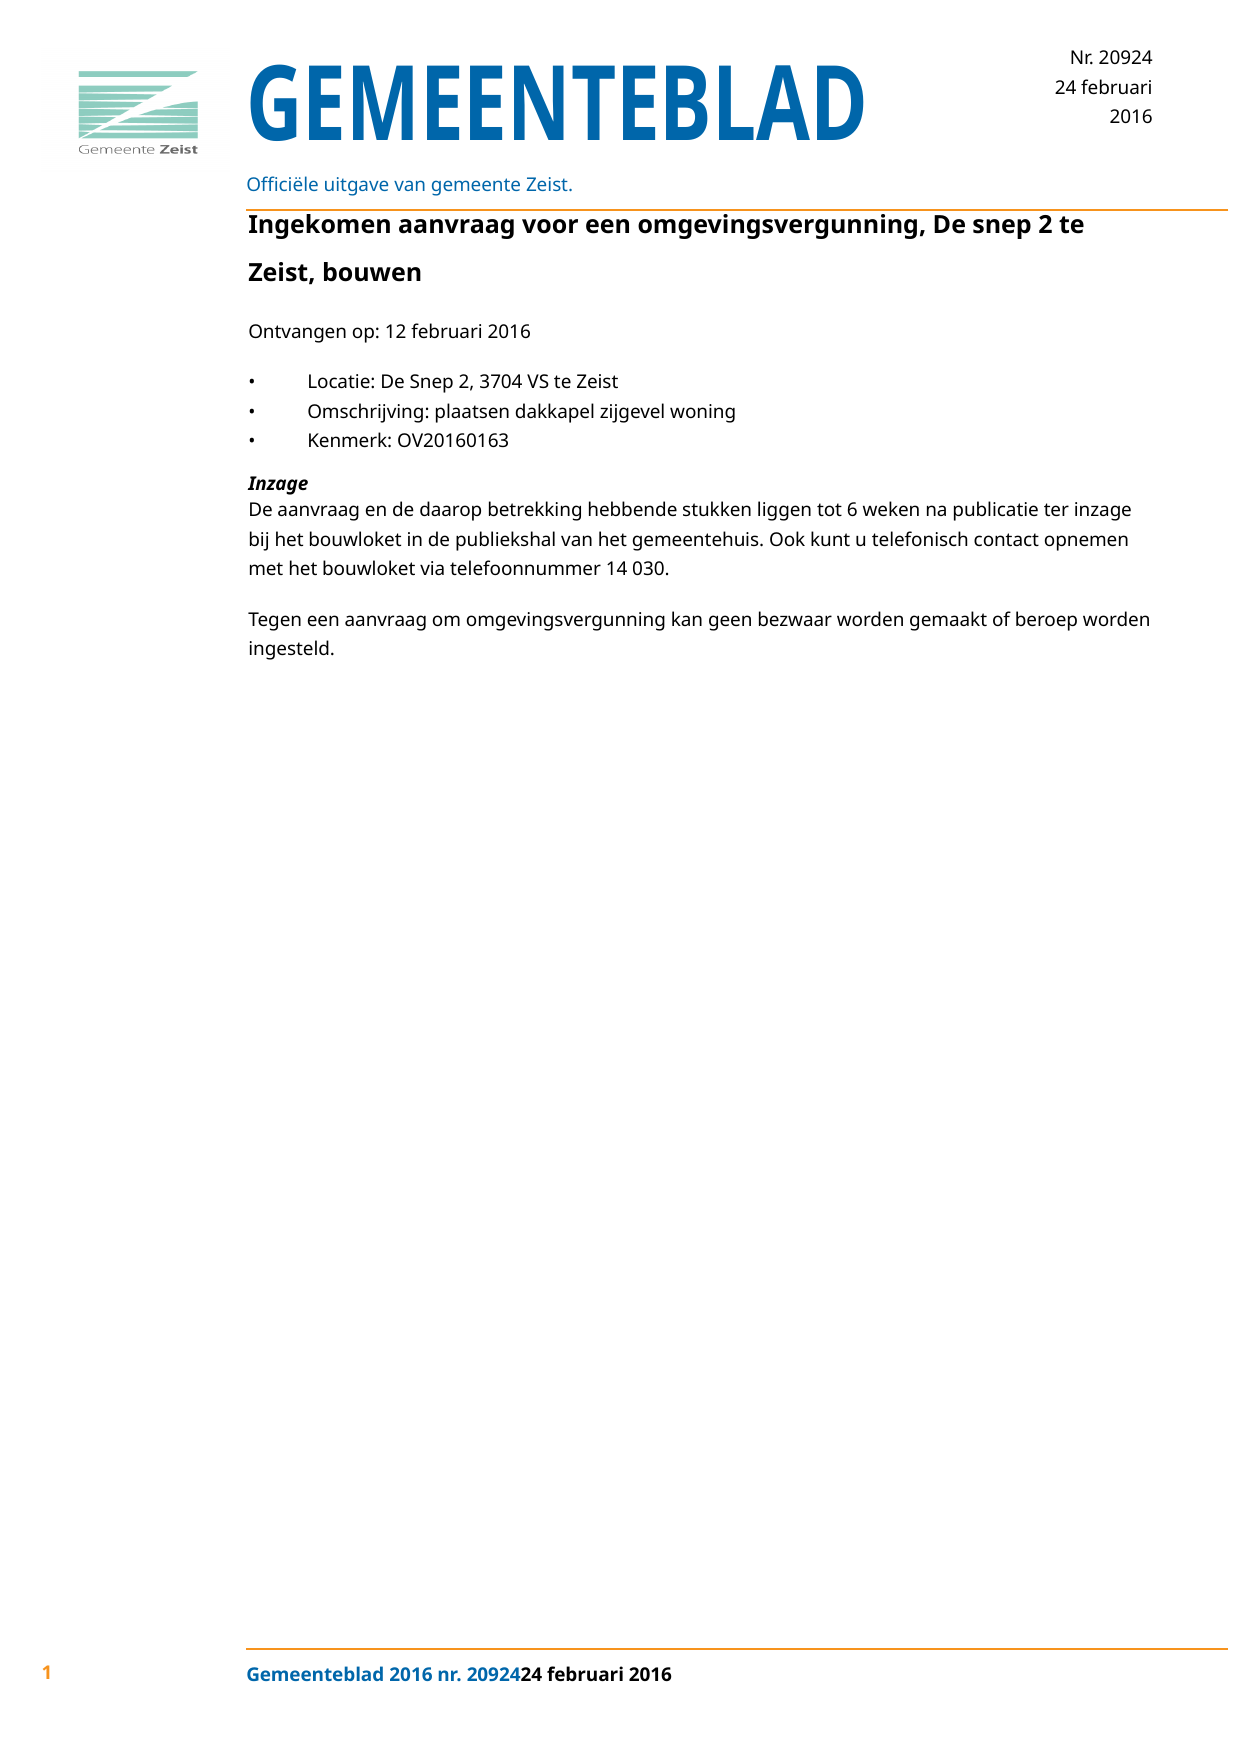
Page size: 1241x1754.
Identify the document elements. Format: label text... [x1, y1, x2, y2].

text De aanvraag en de daarop betrekking hebbende stukken liggen tot 6 weken na publicatie ter inzage bij het bouwloket in de publiekshal van het gemeentehuis. Ook kunt u telefonisch contact opnemen met het bouwloket via telefoonnummer 14 030. [248, 496, 1152, 581]
list Omschrijving: plaatsen dakkapel zijgevel woning [248, 398, 1152, 424]
text Inzage [248, 471, 1152, 496]
text Ingekomen aanvraag voor een omgevingsvergunning, De snep 2 te Zeist, bouwen [248, 211, 1152, 288]
picture [41, 47, 231, 172]
list Locatie: De Snep 2, 3704 VS te Zeist [248, 368, 1152, 394]
text Tegen een aanvraag om omgevingsvergunning kan geen bezwaar worden gemaakt of beroep worden ingesteld. [248, 606, 1152, 661]
text Ontvangen op: 12 februari 2016 [248, 318, 1152, 344]
list Kenmerk: OV20160163 [248, 427, 1152, 453]
